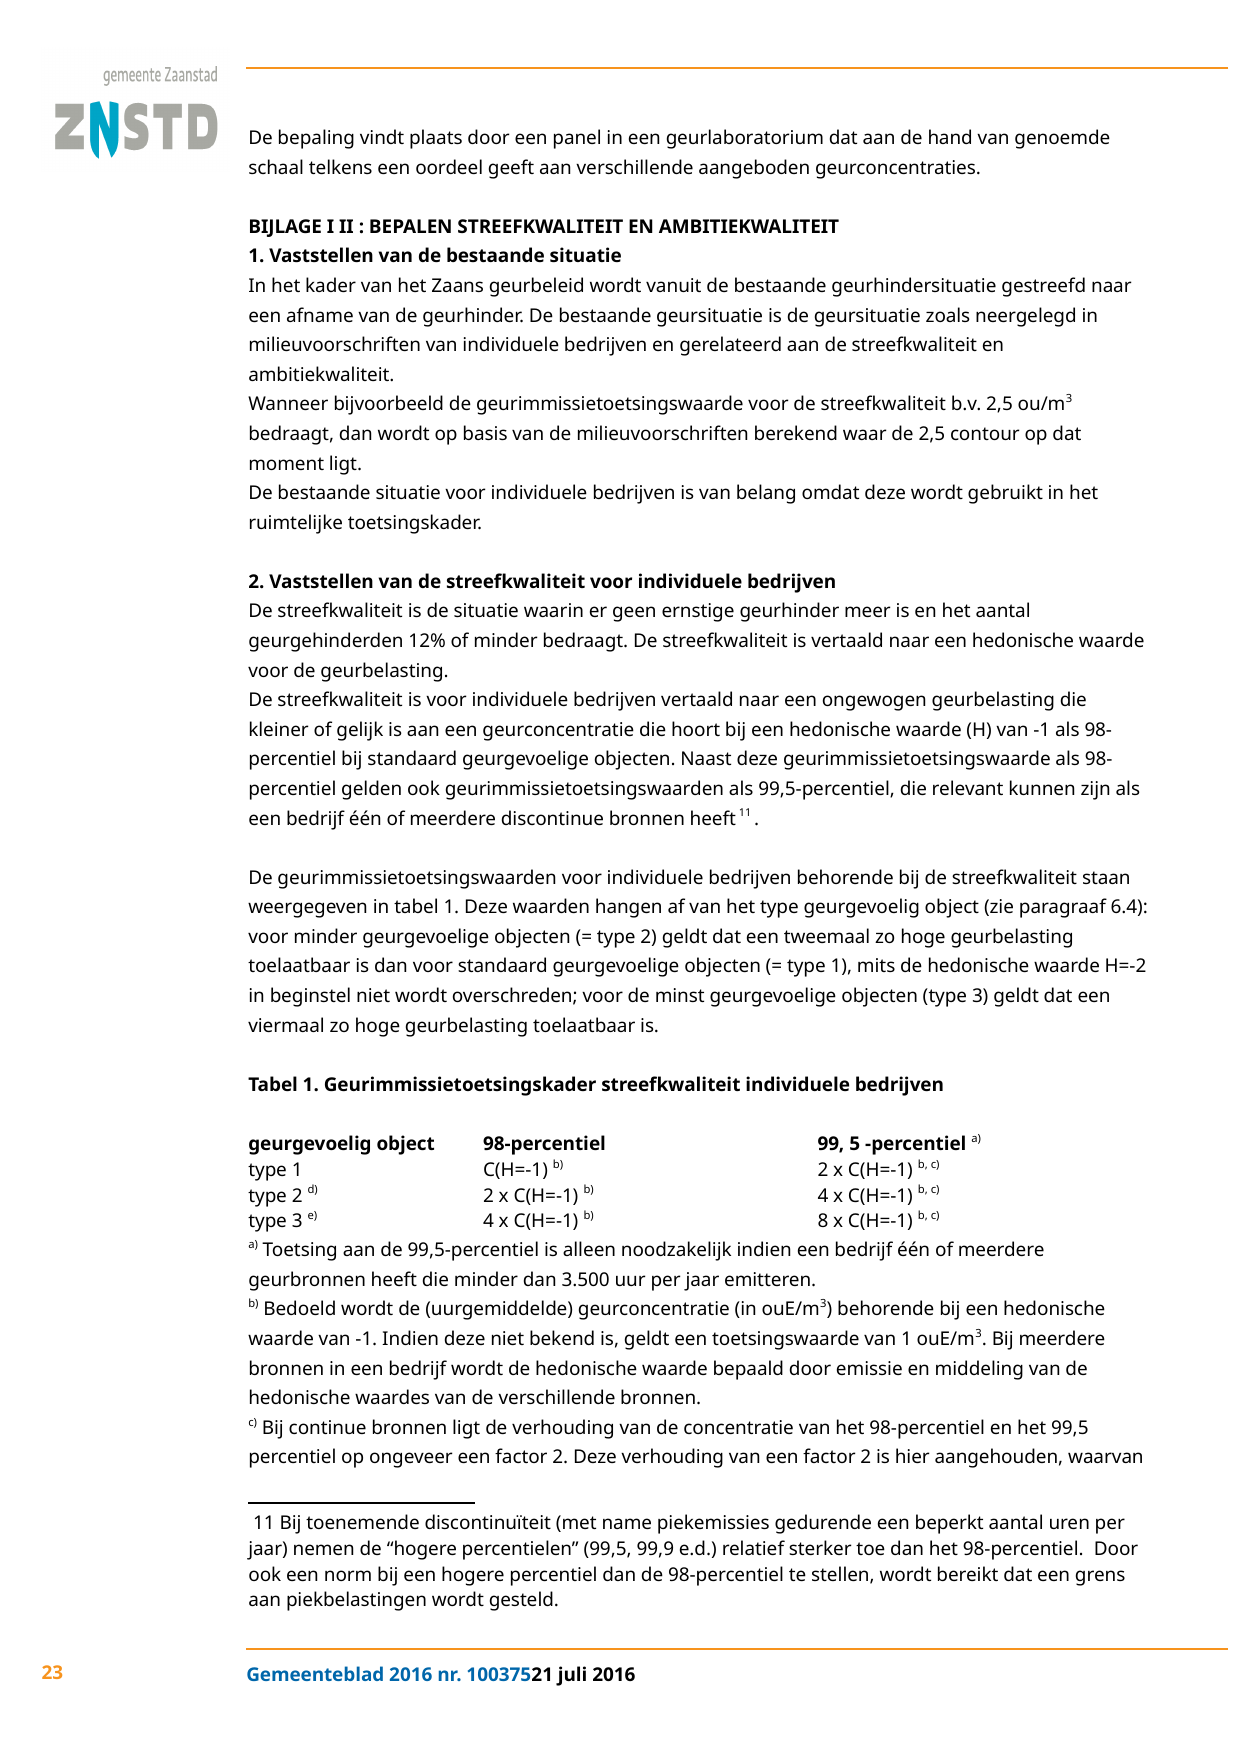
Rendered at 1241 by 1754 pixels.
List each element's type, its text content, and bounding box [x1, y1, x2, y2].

table_cell 2 x C(H=-1) b, c) [817, 1156, 1152, 1182]
text Wanneer bijvoorbeeld de geurimmissietoetsingswaarde voor de streefkwaliteit b.v. 2,5 ou/m3 bedraagt, dan wordt op basis van de milieuvoorschriften berekend waar de 2,5 contour op dat moment ligt. [248, 391, 1152, 476]
table_cell type 1 [248, 1156, 483, 1182]
table_header 98-percentiel [483, 1130, 817, 1156]
table_cell type 3 e) [248, 1208, 483, 1233]
text De bepaling vindt plaats door een panel in een geurlaboratorium dat aan de hand van genoemde schaal telkens een oordeel geeft aan verschillende aangeboden geurconcentraties. [248, 124, 1152, 180]
text c) Bij continue bronnen ligt de verhouding van de concentratie van het 98-percentiel en het 99,5 percentiel op ongeveer een factor 2. Deze verhouding van een factor 2 is hier aangehouden, waarvan [248, 1414, 1152, 1469]
text De geurimmissietoetsingswaarden voor individuele bedrijven behorende bij de streefkwaliteit staan weergegeven in tabel 1. Deze waarden hangen af van het type geurgevoelig object (zie paragraaf 6.4): voor minder geurgevoelige objecten (= type 2) geldt dat een tweemaal zo hoge geurbelasting toelaatbaar is dan voor standaard geurgevoelige objecten (= type 1), mits de hedonische waarde H=-2 in beginstel niet wordt overschreden; voor de minst geurgevoelige objecten (type 3) geldt dat een viermaal zo hoge geurbelasting toelaatbaar is. [248, 864, 1152, 1038]
text De bestaande situatie voor individuele bedrijven is van belang omdat deze wordt gebruikt in het ruimtelijke toetsingskader. [248, 479, 1152, 535]
text 2. Vaststellen van de streefkwaliteit voor individuele bedrijven [248, 568, 1152, 594]
table_header geurgevoelig object [248, 1130, 483, 1156]
picture [41, 47, 231, 172]
text a) Toetsing aan de 99,5-percentiel is alleen noodzakelijk indien een bedrijf één of meerdere geurbronnen heeft die minder dan 3.500 uur per jaar emitteren. [248, 1236, 1152, 1292]
text De streefkwaliteit is voor individuele bedrijven vertaald naar een ongewogen geurbelasting die kleiner of gelijk is aan een geurconcentratie die hoort bij een hedonische waarde (H) van -1 als 98-percentiel bij standaard geurgevoelige objecten. Naast deze geurimmissietoetsingswaarde als 98-percentiel gelden ook geurimmissietoetsingswaarden als 99,5-percentiel, die relevant kunnen zijn als een bedrijf één of meerdere discontinue bronnen heeft. [248, 686, 1152, 831]
text b) Bedoeld wordt de (uurgemiddelde) geurconcentratie (in ouE/m3) behorende bij een hedonische waarde van -1. Indien deze niet bekend is, geldt een toetsingswaarde van 1 ouE/m3. Bij meerdere bronnen in een bedrijf wordt de hedonische waarde bepaald door emissie en middeling van de hedonische waardes van de verschillende bronnen. [248, 1296, 1152, 1410]
text Tabel 1. Geurimmissietoetsingskader streefkwaliteit individuele bedrijven [248, 1071, 1152, 1097]
text De streefkwaliteit is de situatie waarin er geen ernstige geurhinder meer is en het aantal geurgehinderden 12% of minder bedraagt. De streefkwaliteit is vertaald naar een hedonische waarde voor de geurbelasting. [248, 598, 1152, 683]
table_header 99, 5 -percentiel a) [817, 1130, 1152, 1156]
table_cell 8 x C(H=-1) b, c) [817, 1208, 1152, 1233]
table_cell 2 x C(H=-1) b) [483, 1182, 817, 1207]
text BIJLAGE I II : BEPALEN STREEFKWALITEIT EN AMBITIEKWALITEIT [248, 213, 1152, 239]
text In het kader van het Zaans geurbeleid wordt vanuit de bestaande geurhindersituatie gestreefd naar een afname van de geurhinder. De bestaande geursituatie is de geursituatie zoals neergelegd in milieuvoorschriften van individuele bedrijven en gerelateerd aan de streefkwaliteit en ambitiekwaliteit. [248, 272, 1152, 387]
table_cell C(H=-1) b) [483, 1156, 817, 1182]
table_cell 4 x C(H=-1) b, c) [817, 1182, 1152, 1207]
table_cell 4 x C(H=-1) b) [483, 1208, 817, 1233]
table_cell type 2 d) [248, 1182, 483, 1207]
text Bij toenemende discontinuïteit (met name piekemissies gedurende een beperkt aantal uren per jaar) nemen de “hogere percentielen” (99,5, 99,9 e.d.) relatief sterker toe dan het 98-percentiel. Door ook een norm bij een hogere percentiel dan de 98-percentiel te stellen, wordt bereikt dat een grens aan piekbelastingen wordt gesteld. [248, 1509, 1152, 1612]
text 1. Vaststellen van de bestaande situatie [248, 243, 1152, 268]
